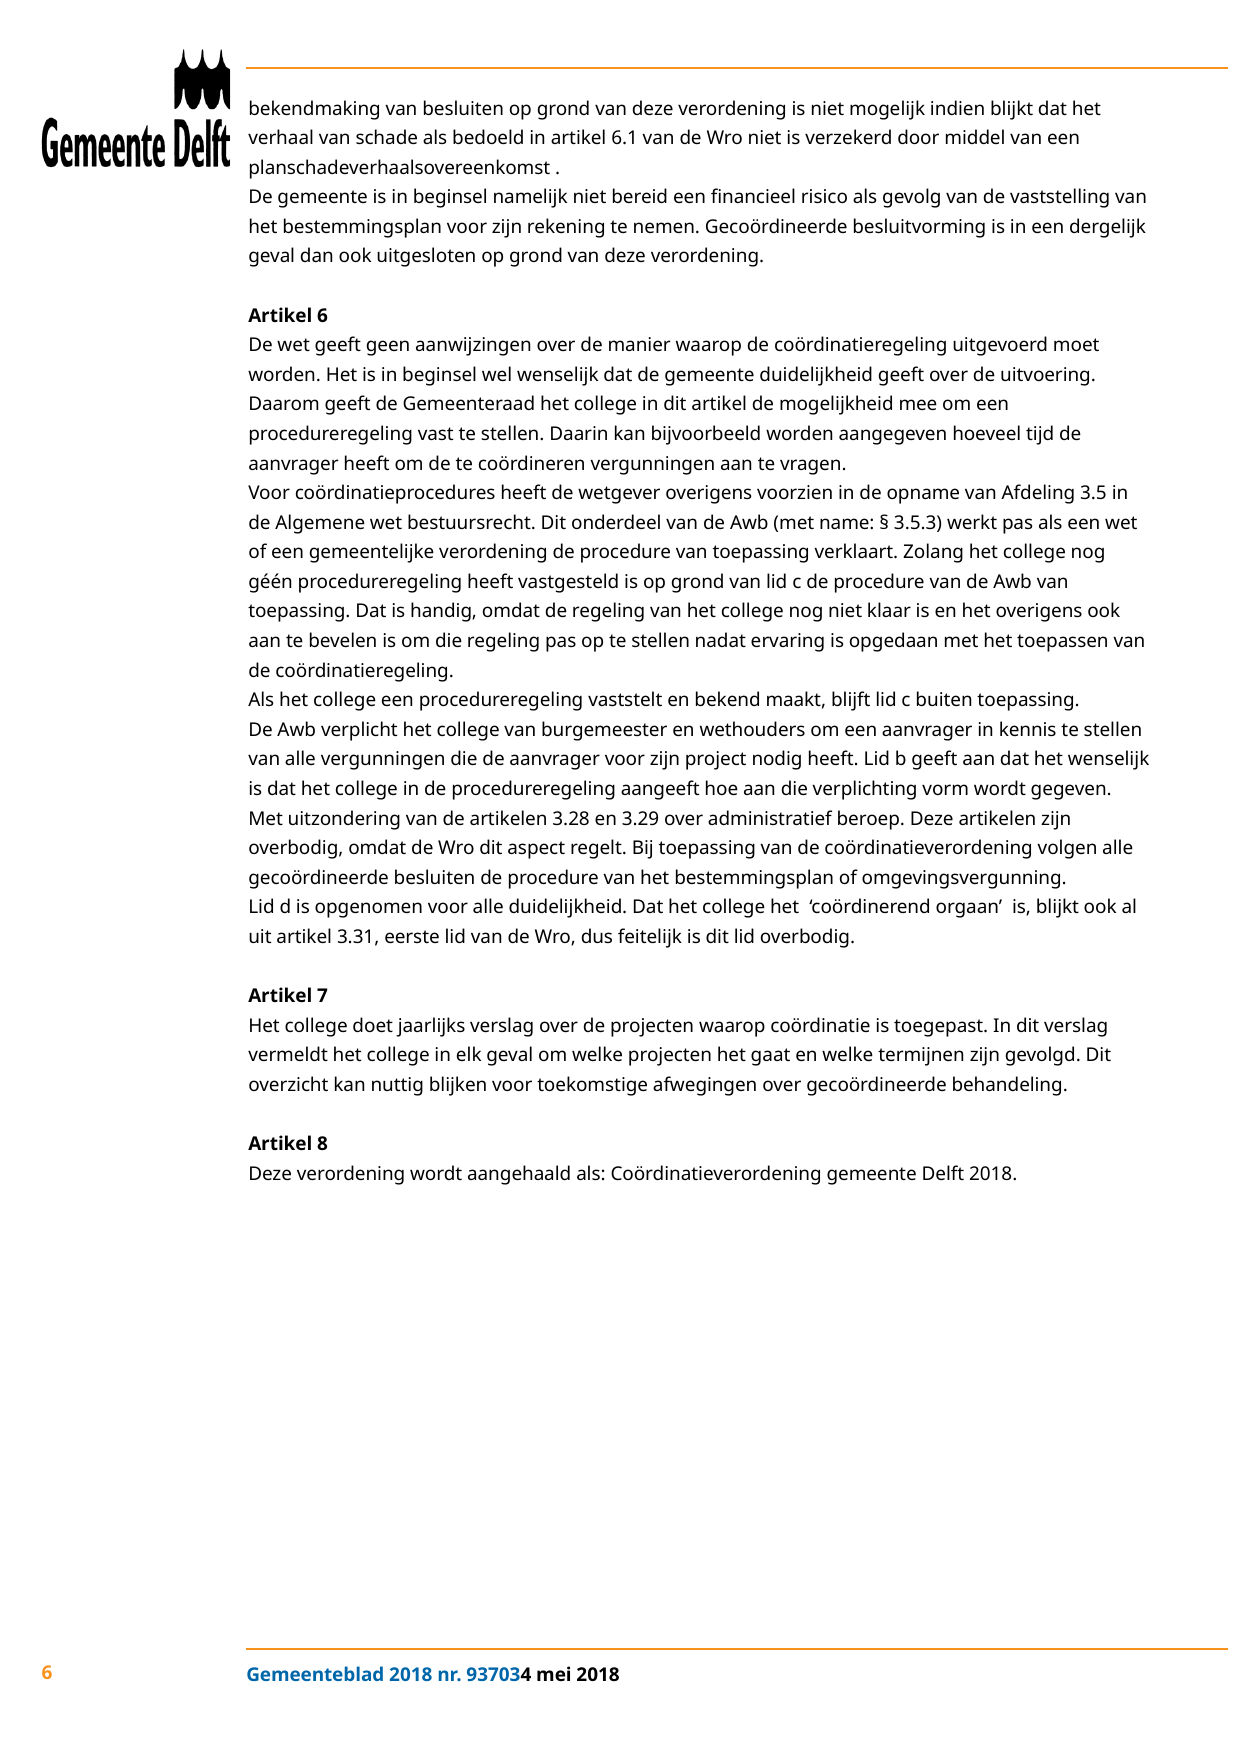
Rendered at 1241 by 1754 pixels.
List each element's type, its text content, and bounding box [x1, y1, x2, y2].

text Lid d is opgenomen voor alle duidelijkheid. Dat het college het ‘coördinerend orgaan’ is, blijkt ook al uit artikel 3.31, eerste lid van de Wro, dus feitelijk is dit lid overbodig. [248, 893, 1152, 949]
text Artikel 8 [248, 1130, 1152, 1156]
text Met uitzondering van de artikelen 3.28 en 3.29 over administratief beroep. Deze artikelen zijn overbodig, omdat de Wro dit aspect regelt. Bij toepassing van de coördinatieverordening volgen alle gecoördineerde besluiten de procedure van het bestemmingsplan of omgevingsvergunning. [248, 805, 1152, 890]
text Deze verordening wordt aangehaald als: Coördinatieverordening gemeente Delft 2018. [248, 1160, 1152, 1186]
text De Awb verplicht het college van burgemeester en wethouders om een aanvrager in kennis te stellen van alle vergunningen die de aanvrager voor zijn project nodig heeft. Lid b geeft aan dat het wenselijk is dat het college in de procedureregeling aangeeft hoe aan die verplichting vorm wordt gegeven. [248, 716, 1152, 801]
text De wet geeft geen aanwijzingen over de manier waarop de coördinatieregeling uitgevoerd moet worden. Het is in beginsel wel wenselijk dat de gemeente duidelijkheid geeft over de uitvoering. Daarom geeft de Gemeenteraad het college in dit artikel de mogelijkheid mee om een procedureregeling vast te stellen. Daarin kan bijvoorbeeld worden aangegeven hoeveel tijd de aanvrager heeft om de te coördineren vergunningen aan te vragen. [248, 331, 1152, 476]
text De gemeente is in beginsel namelijk niet bereid een financieel risico als gevolg van de vaststelling van het bestemmingsplan voor zijn rekening te nemen. Gecoördineerde besluitvorming is in een dergelijk geval dan ook uitgesloten op grond van deze verordening. [248, 183, 1152, 268]
text Als het college een procedureregeling vaststelt en bekend maakt, blijft lid c buiten toepassing. [248, 686, 1152, 712]
text Het college doet jaarlijks verslag over de projecten waarop coördinatie is toegepast. In dit verslag vermeldt het college in elk geval om welke projecten het gaat en welke termijnen zijn gevolgd. Dit overzicht kan nuttig blijken voor toekomstige afwegingen over gecoördineerde behandeling. [248, 1012, 1152, 1097]
text Artikel 7 [248, 982, 1152, 1008]
picture [41, 47, 231, 172]
text Voor coördinatieprocedures heeft de wetgever overigens voorzien in de opname van Afdeling 3.5 in de Algemene wet bestuursrecht. Dit onderdeel van de Awb (met name: § 3.5.3) werkt pas als een wet of een gemeentelijke verordening de procedure van toepassing verklaart. Zolang het college nog géén procedureregeling heeft vastgesteld is op grond van lid c de procedure van de Awb van toepassing. Dat is handig, omdat de regeling van het college nog niet klaar is en het overigens ook aan te bevelen is om die regeling pas op te stellen nadat ervaring is opgedaan met het toepassen van de coördinatieregeling. [248, 479, 1152, 683]
text bekendmaking van besluiten op grond van deze verordening is niet mogelijk indien blijkt dat het verhaal van schade als bedoeld in artikel 6.1 van de Wro niet is verzekerd door middel van een planschadeverhaalsovereenkomst . [248, 95, 1152, 180]
text Artikel 6 [248, 302, 1152, 328]
